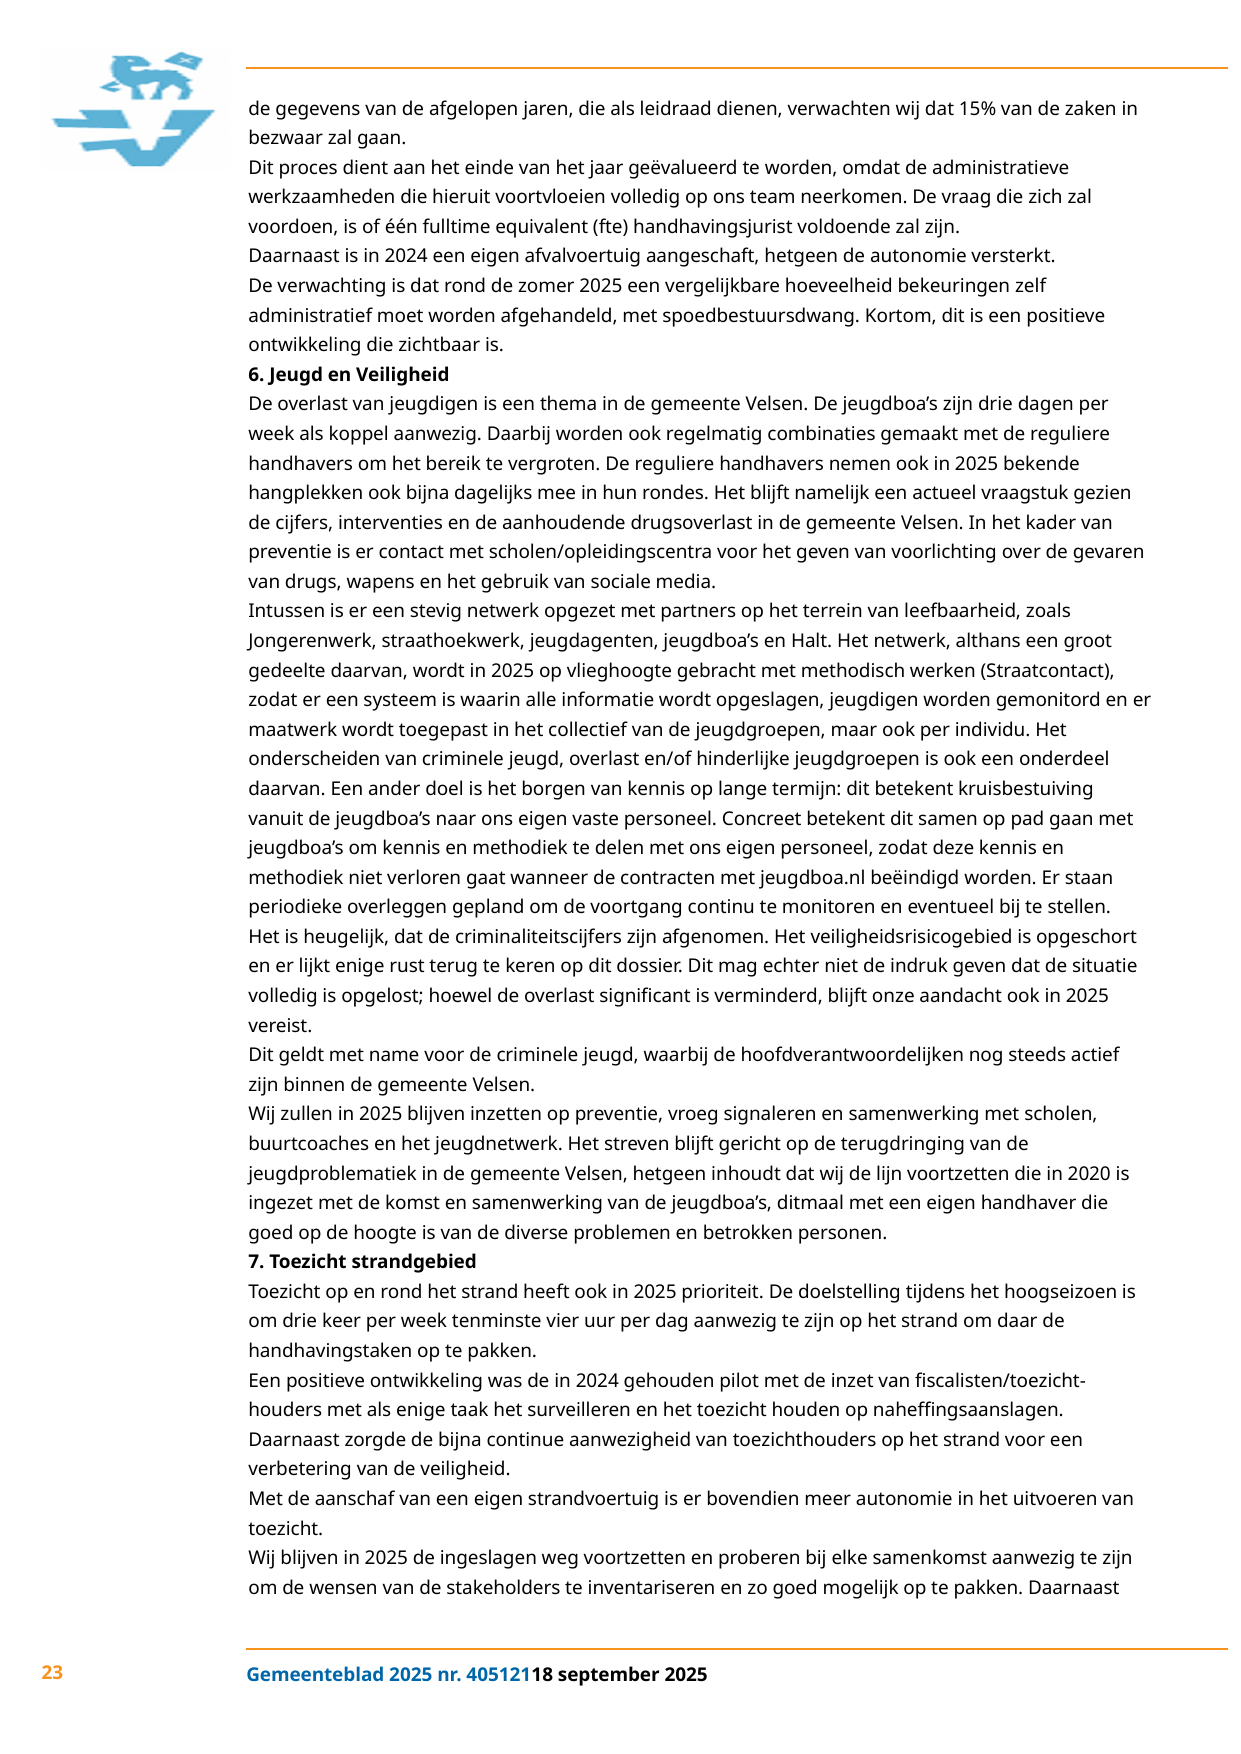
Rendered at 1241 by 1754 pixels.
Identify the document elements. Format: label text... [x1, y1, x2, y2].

text Dit proces dient aan het einde van het jaar geëvalueerd te worden, omdat de administratieve werkzaamheden die hieruit voortvloeien volledig op ons team neerkomen. De vraag die zich zal voordoen, is of één fulltime equivalent (fte) handhavingsjurist voldoende zal zijn. [248, 154, 1152, 239]
text Daarnaast zorgde de bijna continue aanwezigheid van toezichthouders op het strand voor een verbetering van de veiligheid. [248, 1426, 1152, 1481]
text Wij blijven in 2025 de ingeslagen weg voortzetten en proberen bij elke samenkomst aanwezig te zijn om de wensen van de stakeholders te inventariseren en zo goed mogelijk op te pakken. Daarnaast [248, 1544, 1152, 1600]
text De verwachting is dat rond de zomer 2025 een vergelijkbare hoeveelheid bekeuringen zelf administratief moet worden afgehandeld, met spoedbestuursdwang. Kortom, dit is een positieve ontwikkeling die zichtbaar is. [248, 272, 1152, 357]
text Het is heugelijk, dat de criminaliteitscijfers zijn afgenomen. Het veiligheidsrisicogebied is opgeschort en er lijkt enige rust terug te keren op dit dossier. Dit mag echter niet de indruk geven dat de situatie volledig is opgelost; hoewel de overlast significant is verminderd, blijft onze aandacht ook in 2025 vereist. [248, 923, 1152, 1038]
text 6. Jeugd en Veiligheid [248, 361, 1152, 387]
text Daarnaast is in 2024 een eigen afvalvoertuig aangeschaft, hetgeen de autonomie versterkt. [248, 243, 1152, 268]
text Een positieve ontwikkeling was de in 2024 gehouden pilot met de inzet van fiscalisten/toezicht-houders met als enige taak het surveilleren en het toezicht houden op naheffingsaanslagen. [248, 1367, 1152, 1422]
text de gegevens van de afgelopen jaren, die als leidraad dienen, verwachten wij dat 15% van de zaken in bezwaar zal gaan. [248, 95, 1152, 150]
text Intussen is er een stevig netwerk opgezet met partners op het terrein van leefbaarheid, zoals Jongerenwerk, straathoekwerk, jeugdagenten, jeugdboa’s en Halt. Het netwerk, althans een groot gedeelte daarvan, wordt in 2025 op vlieghoogte gebracht met methodisch werken (Straatcontact), zodat er een systeem is waarin alle informatie wordt opgeslagen, jeugdigen worden gemonitord en er maatwerk wordt toegepast in het collectief van de jeugdgroepen, maar ook per individu. Het onderscheiden van criminele jeugd, overlast en/of hinderlijke jeugdgroepen is ook een onderdeel daarvan. Een ander doel is het borgen van kennis op lange termijn: dit betekent kruisbestuiving vanuit de jeugdboa’s naar ons eigen vaste personeel. Concreet betekent dit samen op pad gaan met jeugdboa’s om kennis en methodiek te delen met ons eigen personeel, zodat deze kennis en methodiek niet verloren gaat wanneer de contracten met jeugdboa.nl beëindigd worden. Er staan periodieke overleggen gepland om de voortgang continu te monitoren en eventueel bij te stellen. [248, 598, 1152, 919]
text De overlast van jeugdigen is een thema in de gemeente Velsen. De jeugdboa’s zijn drie dagen per week als koppel aanwezig. Daarbij worden ook regelmatig combinaties gemaakt met de reguliere handhavers om het bereik te vergroten. De reguliere handhavers nemen ook in 2025 bekende hangplekken ook bijna dagelijks mee in hun rondes. Het blijft namelijk een actueel vraagstuk gezien de cijfers, interventies en de aanhoudende drugsoverlast in de gemeente Velsen. In het kader van preventie is er contact met scholen/opleidingscentra voor het geven van voorlichting over de gevaren van drugs, wapens en het gebruik van sociale media. [248, 391, 1152, 594]
text Wij zullen in 2025 blijven inzetten op preventie, vroeg signaleren en samenwerking met scholen, buurtcoaches en het jeugdnetwerk. Het streven blijft gericht op de terugdringing van de jeugdproblematiek in de gemeente Velsen, hetgeen inhoudt dat wij de lijn voortzetten die in 2020 is ingezet met de komst en samenwerking van de jeugdboa’s, ditmaal met een eigen handhaver die goed op de hoogte is van de diverse problemen en betrokken personen. [248, 1101, 1152, 1245]
text Dit geldt met name voor de criminele jeugd, waarbij de hoofdverantwoordelijken nog steeds actief zijn binnen de gemeente Velsen. [248, 1041, 1152, 1097]
text 7. Toezicht strandgebied [248, 1248, 1152, 1274]
picture [41, 47, 231, 172]
text Toezicht op en rond het strand heeft ook in 2025 prioriteit. De doelstelling tijdens het hoogseizoen is om drie keer per week tenminste vier uur per dag aanwezig te zijn op het strand om daar de handhavingstaken op te pakken. [248, 1278, 1152, 1363]
text Met de aanschaf van een eigen strandvoertuig is er bovendien meer autonomie in het uitvoeren van toezicht. [248, 1485, 1152, 1541]
